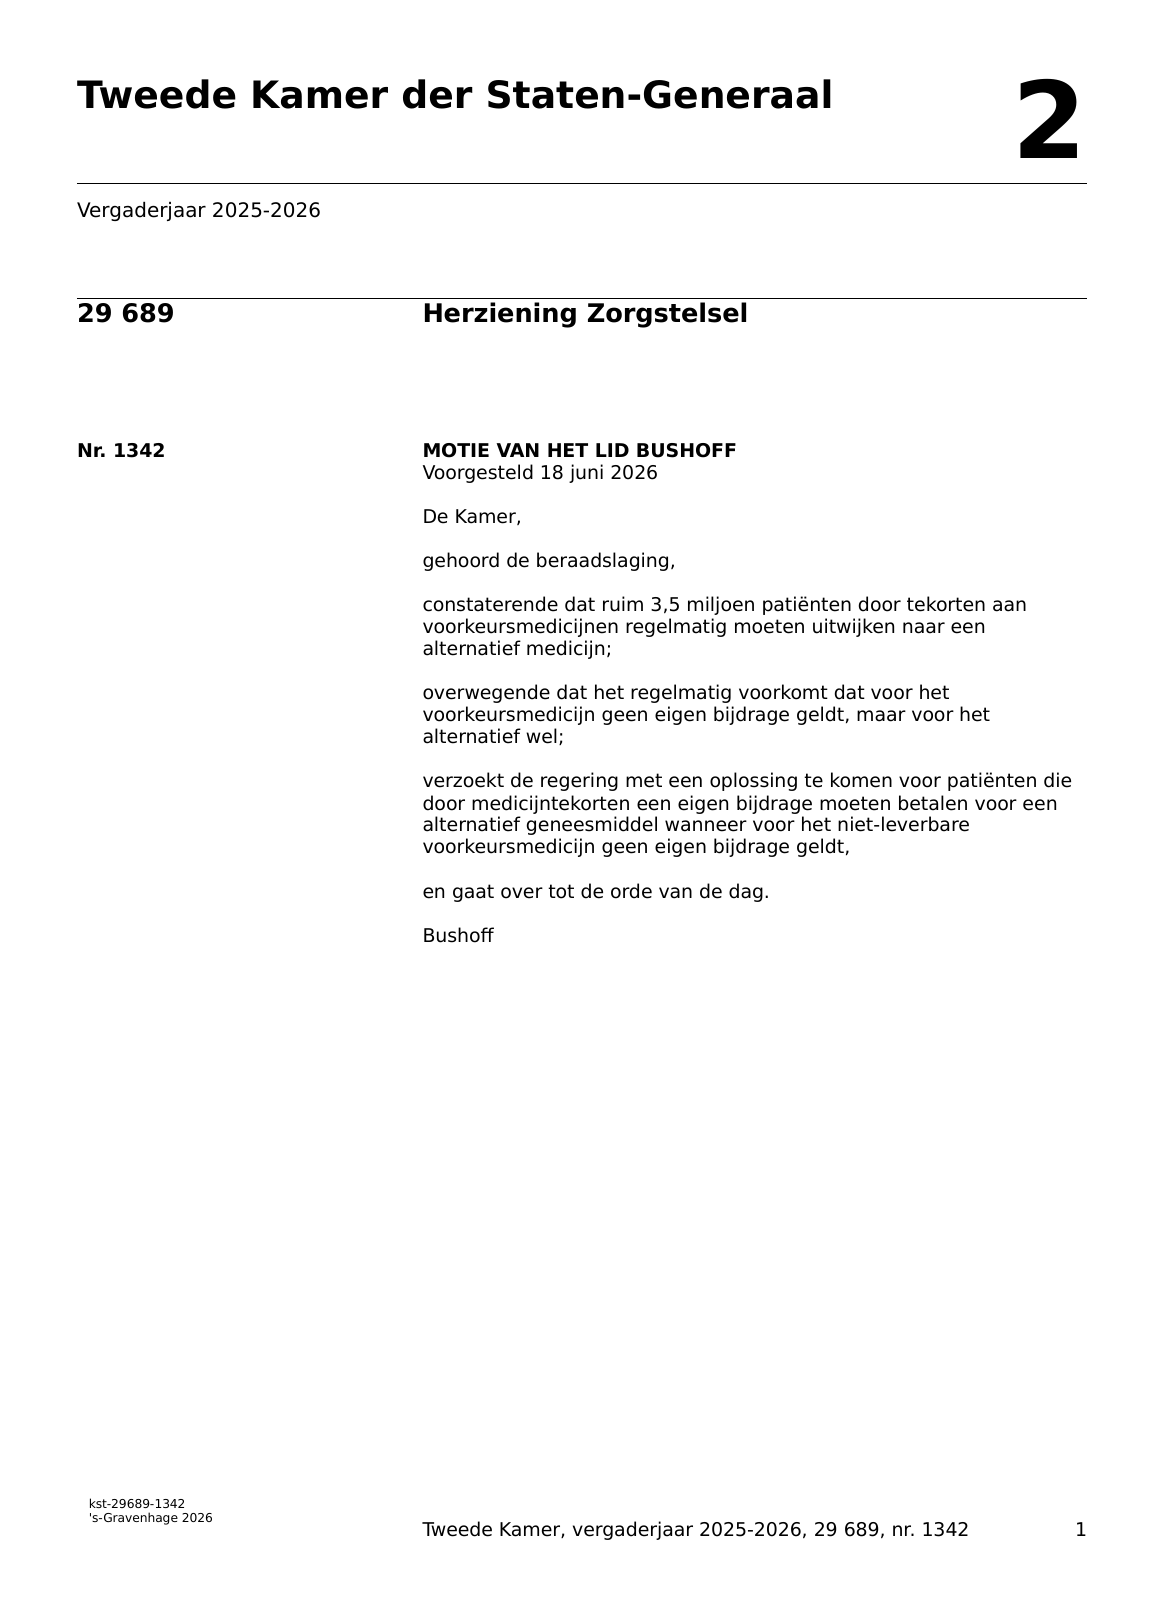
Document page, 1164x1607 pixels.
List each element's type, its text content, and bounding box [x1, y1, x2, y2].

subtitle 29 689 Herziening Zorgstelsel [77, 299, 1087, 329]
text constaterende dat ruim 3,5 miljoen patiënten door tekorten aan voorkeursmedicijnen regelmatig moeten uitwijken naar een alternatief medicijn; [422, 594, 1087, 660]
text en gaat over tot de orde van de dag. [422, 881, 1087, 902]
subtitle Nr. 1342 MOTIE VAN HET LID BUSHOFF [77, 440, 1087, 462]
text Voorgesteld 18 juni 2026 [422, 462, 1087, 484]
text overwegende dat het regelmatig voorkomt dat voor het voorkeursmedicijn geen eigen bijdrage geldt, maar voor het alternatief wel; [422, 682, 1087, 748]
text verzoekt de regering met een oplossing te komen voor patiënten die door medicijntekorten een eigen bijdrage moeten betalen voor een alternatief geneesmiddel wanneer voor het niet-leverbare voorkeursmedicijn geen eigen bijdrage geldt, [422, 770, 1087, 858]
text 's-Gravenhage 2026 [88, 1511, 323, 1525]
table_header 2 [886, 59, 1087, 183]
text Bushoff [422, 925, 1087, 947]
text gehoord de beraadslaging, [422, 550, 1087, 572]
table_cell Vergaderjaar 2025-2026 [77, 184, 1087, 298]
table_header Tweede Kamer der Staten-Generaal [77, 59, 886, 183]
text De Kamer, [422, 506, 1087, 528]
text kst-29689-1342 [88, 1497, 323, 1511]
